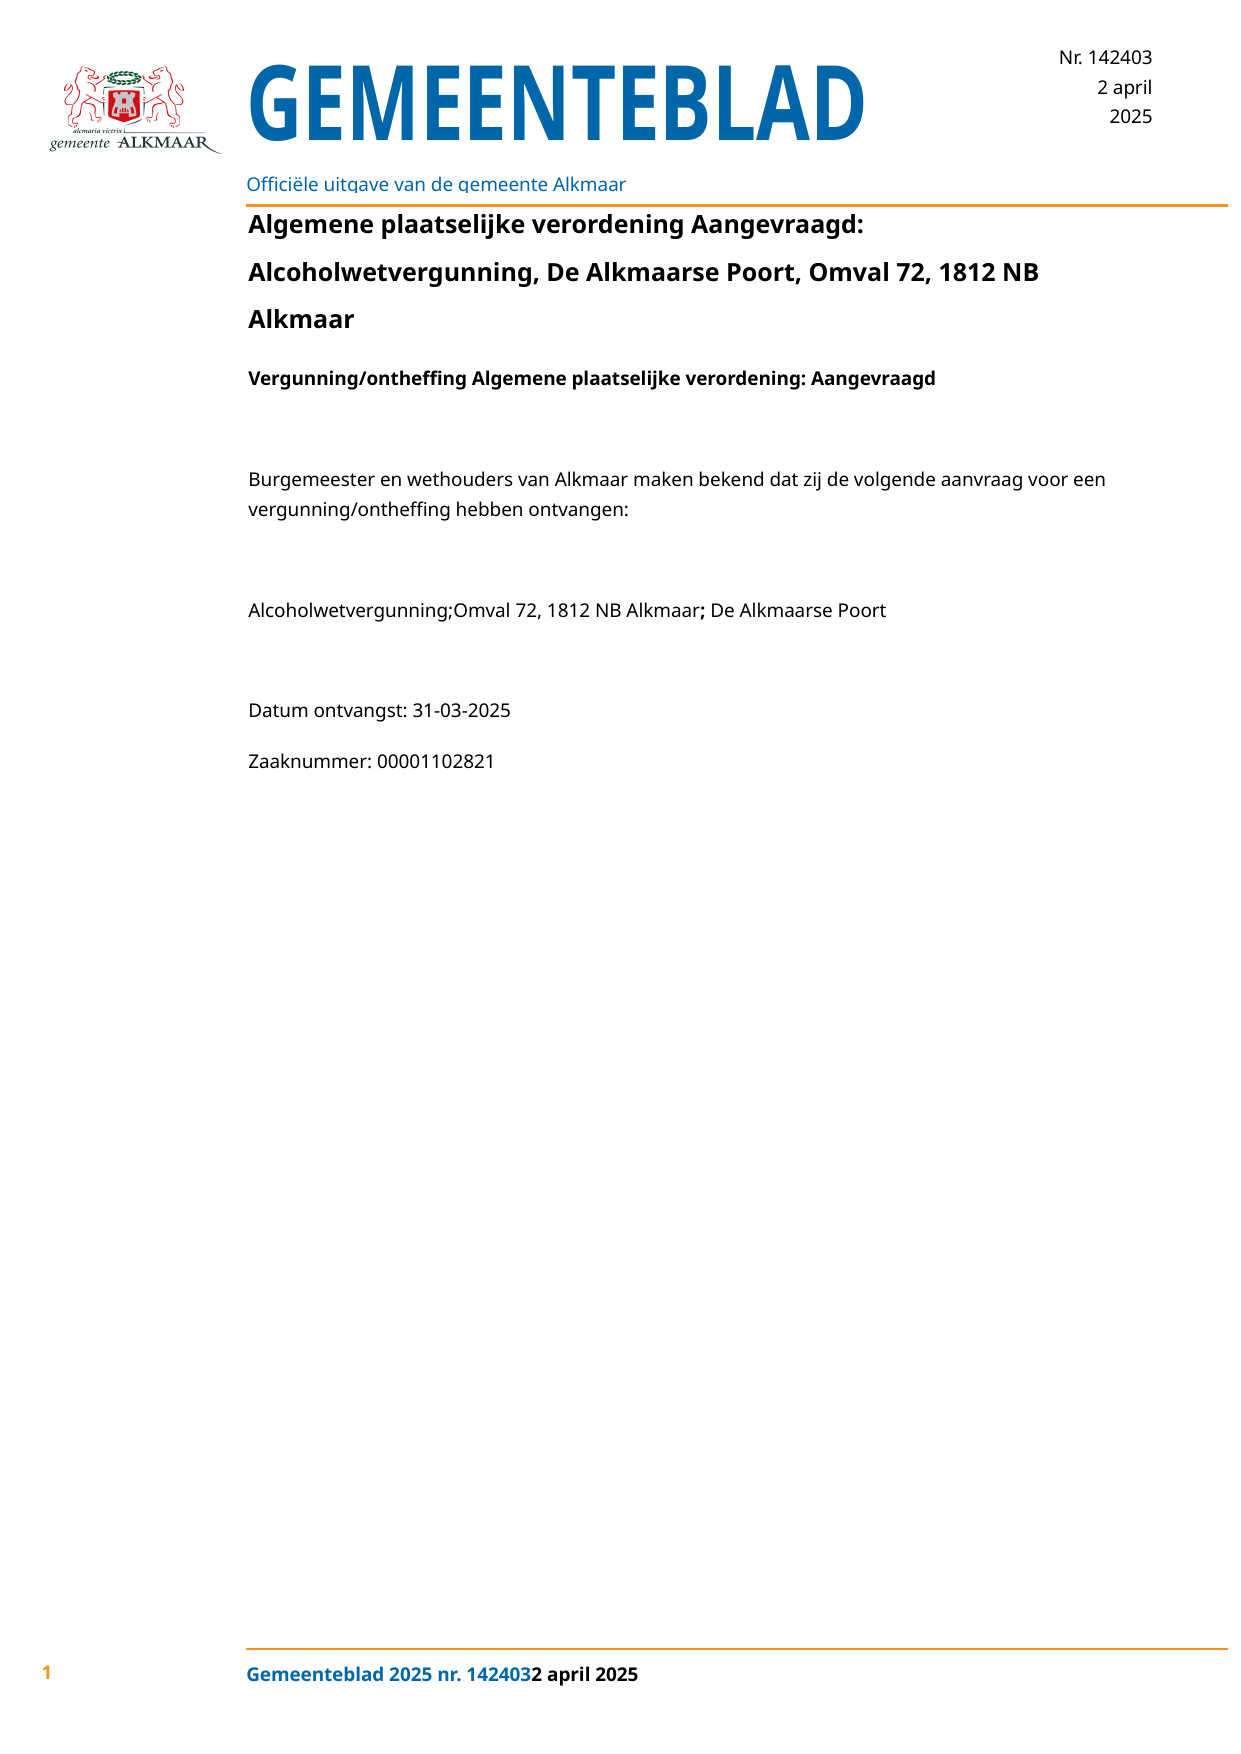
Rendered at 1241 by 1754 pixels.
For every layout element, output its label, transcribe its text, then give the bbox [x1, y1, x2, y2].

text Zaaknummer: 00001102821 [248, 748, 1152, 774]
picture [41, 47, 231, 172]
text Vergunning/ontheffing Algemene plaatselijke verordening: Aangevraagd [248, 366, 1152, 391]
text Burgemeester en wethouders van Alkmaar maken bekend dat zij de volgende aanvraag voor een vergunning/ontheffing hebben ontvangen: [248, 466, 1152, 522]
text Datum ontvangst: 31-03-2025 [248, 698, 1152, 723]
text Algemene plaatselijke verordening Aangevraagd: Alcoholwetvergunning, De Alkmaarse Poort, Omval 72, 1812 NB Alkmaar [248, 207, 1152, 336]
text Alcoholwetvergunning;Omval 72, 1812 NB Alkmaar; De Alkmaarse Poort [248, 597, 1152, 622]
